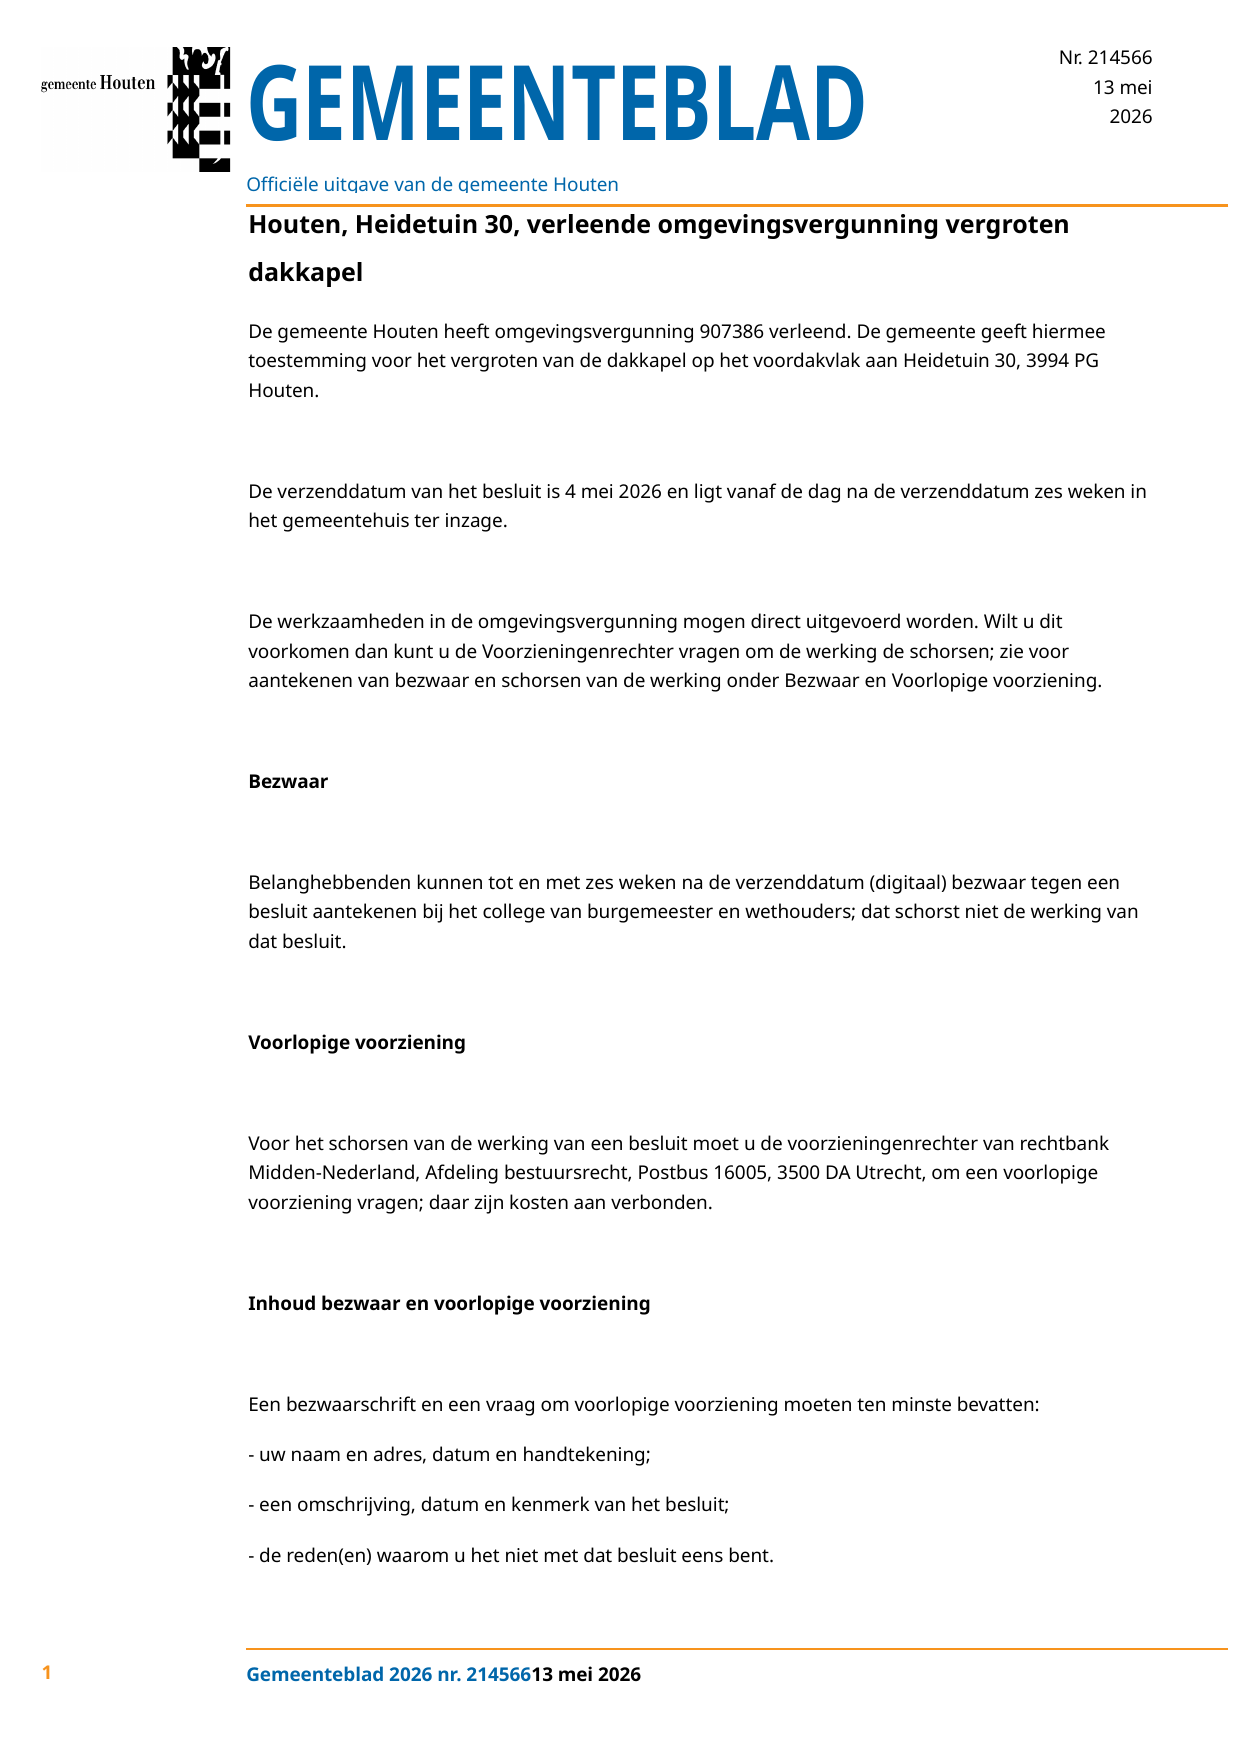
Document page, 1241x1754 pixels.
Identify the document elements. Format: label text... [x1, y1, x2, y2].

text - de reden(en) waarom u het niet met dat besluit eens bent. [248, 1542, 1152, 1568]
picture [41, 47, 231, 172]
text - uw naam en adres, datum en handtekening; [248, 1441, 1152, 1467]
text Bezwaar [248, 768, 1152, 794]
text Inhoud bezwaar en voorlopige voorziening [248, 1290, 1152, 1316]
text De verzenddatum van het besluit is 4 mei 2026 en ligt vanaf de dag na de verzenddatum zes weken in het gemeentehuis ter inzage. [248, 478, 1152, 533]
text De gemeente Houten heeft omgevingsvergunning 907386 verleend. De gemeente geeft hiermee toestemming voor het vergroten van de dakkapel op het voordakvlak aan Heidetuin 30, 3994 PG Houten. [248, 318, 1152, 403]
text Belanghebbenden kunnen tot en met zes weken na de verzenddatum (digitaal) bezwaar tegen een besluit aantekenen bij het college van burgemeester en wethouders; dat schorst niet de werking van dat besluit. [248, 869, 1152, 954]
text Een bezwaarschrift en een vraag om voorlopige voorziening moeten ten minste bevatten: [248, 1391, 1152, 1417]
text De werkzaamheden in de omgevingsvergunning mogen direct uitgevoerd worden. Wilt u dit voorkomen dan kunt u de Voorzieningenrechter vragen om de werking de schorsen; zie voor aantekenen van bezwaar en schorsen van de werking onder Bezwaar en Voorlopige voorziening. [248, 608, 1152, 693]
text Voor het schorsen van de werking van een besluit moet u de voorzieningenrechter van rechtbank Midden-Nederland, Afdeling bestuursrecht, Postbus 16005, 3500 DA Utrecht, om een voorlopige voorziening vragen; daar zijn kosten aan verbonden. [248, 1130, 1152, 1215]
text Houten, Heidetuin 30, verleende omgevingsvergunning vergroten dakkapel [248, 207, 1152, 288]
text - een omschrijving, datum en kenmerk van het besluit; [248, 1492, 1152, 1517]
text Voorlopige voorziening [248, 1029, 1152, 1055]
